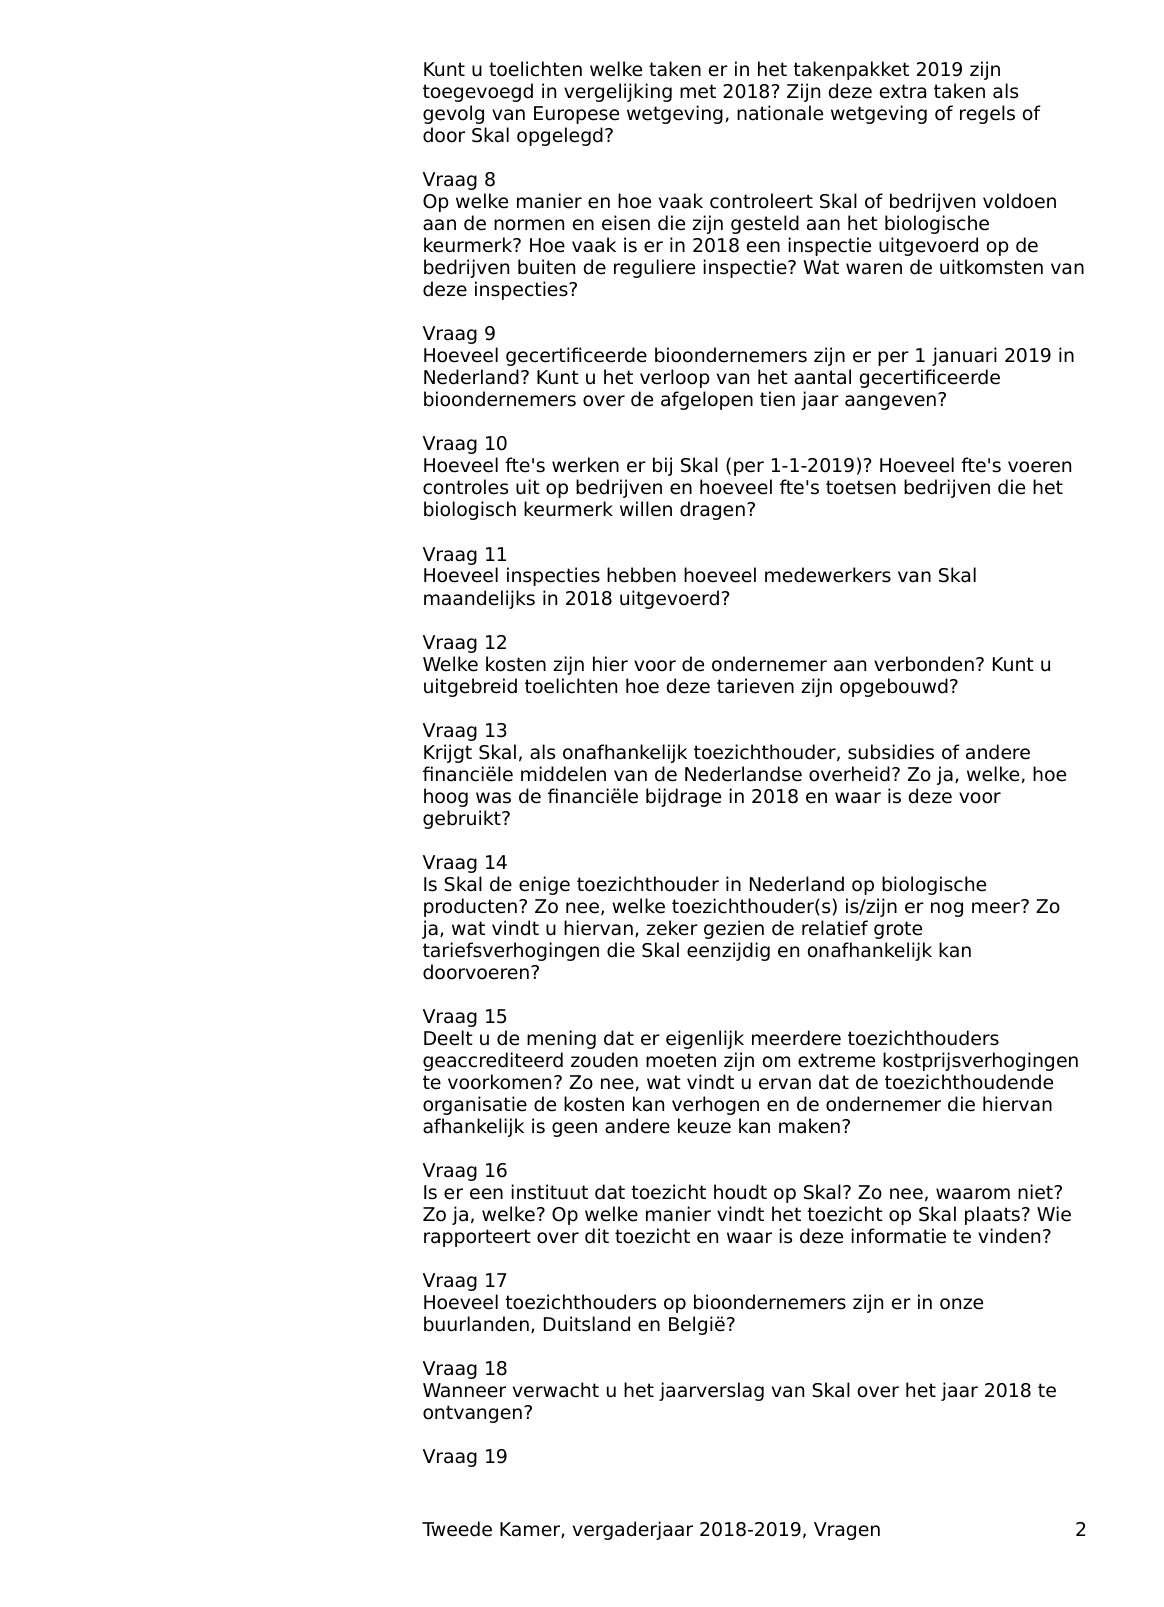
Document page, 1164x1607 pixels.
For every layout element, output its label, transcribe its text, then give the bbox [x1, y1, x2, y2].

text Vraag 12 [422, 632, 1087, 653]
text Vraag 15 [422, 1006, 1087, 1028]
text Vraag 14 [422, 852, 1087, 874]
text Vraag 13 [422, 720, 1087, 742]
text Hoeveel gecertificeerde bioondernemers zijn er per 1 januari 2019 in Nederland? Kunt u het verloop van het aantal gecertificeerde bioondernemers over de afgelopen tien jaar aangeven? [422, 345, 1087, 411]
text Krijgt Skal, als onafhankelijk toezichthouder, subsidies of andere financiële middelen van de Nederlandse overheid? Zo ja, welke, hoe hoog was de financiële bijdrage in 2018 en waar is deze voor gebruikt? [422, 742, 1087, 829]
text Op welke manier en hoe vaak controleert Skal of bedrijven voldoen aan de normen en eisen die zijn gesteld aan het biologische keurmerk? Hoe vaak is er in 2018 een inspectie uitgevoerd op de bedrijven buiten de reguliere inspectie? Wat waren de uitkomsten van deze inspecties? [422, 191, 1087, 301]
text Vraag 9 [422, 323, 1087, 345]
text Wanneer verwacht u het jaarverslag van Skal over het jaar 2018 te ontvangen? [422, 1380, 1087, 1424]
text Hoeveel fte's werken er bij Skal (per 1-1-2019)? Hoeveel fte's voeren controles uit op bedrijven en hoeveel fte's toetsen bedrijven die het biologisch keurmerk willen dragen? [422, 455, 1087, 521]
text Welke kosten zijn hier voor de ondernemer aan verbonden? Kunt u uitgebreid toelichten hoe deze tarieven zijn opgebouwd? [422, 653, 1087, 697]
text Deelt u de mening dat er eigenlijk meerdere toezichthouders geaccrediteerd zouden moeten zijn om extreme kostprijsverhogingen te voorkomen? Zo nee, wat vindt u ervan dat de toezichthoudende organisatie de kosten kan verhogen en de ondernemer die hiervan afhankelijk is geen andere keuze kan maken? [422, 1028, 1087, 1138]
text Vraag 18 [422, 1358, 1087, 1380]
text Vraag 17 [422, 1270, 1087, 1292]
text Is Skal de enige toezichthouder in Nederland op biologische producten? Zo nee, welke toezichthouder(s) is/zijn er nog meer? Zo ja, wat vindt u hiervan, zeker gezien de relatief grote tariefsverhogingen die Skal eenzijdig en onafhankelijk kan doorvoeren? [422, 874, 1087, 984]
text Vraag 16 [422, 1160, 1087, 1182]
text Kunt u toelichten welke taken er in het takenpakket 2019 zijn toegevoegd in vergelijking met 2018? Zijn deze extra taken als gevolg van Europese wetgeving, nationale wetgeving of regels of door Skal opgelegd? [422, 59, 1087, 147]
text Hoeveel toezichthouders op bioondernemers zijn er in onze buurlanden, Duitsland en België? [422, 1292, 1087, 1336]
text Vraag 19 [422, 1446, 1087, 1468]
text Hoeveel inspecties hebben hoeveel medewerkers van Skal maandelijks in 2018 uitgevoerd? [422, 565, 1087, 609]
text Vraag 8 [422, 169, 1087, 191]
text Vraag 11 [422, 543, 1087, 565]
text Is er een instituut dat toezicht houdt op Skal? Zo nee, waarom niet? Zo ja, welke? Op welke manier vindt het toezicht op Skal plaats? Wie rapporteert over dit toezicht en waar is deze informatie te vinden? [422, 1182, 1087, 1248]
text Vraag 10 [422, 433, 1087, 455]
